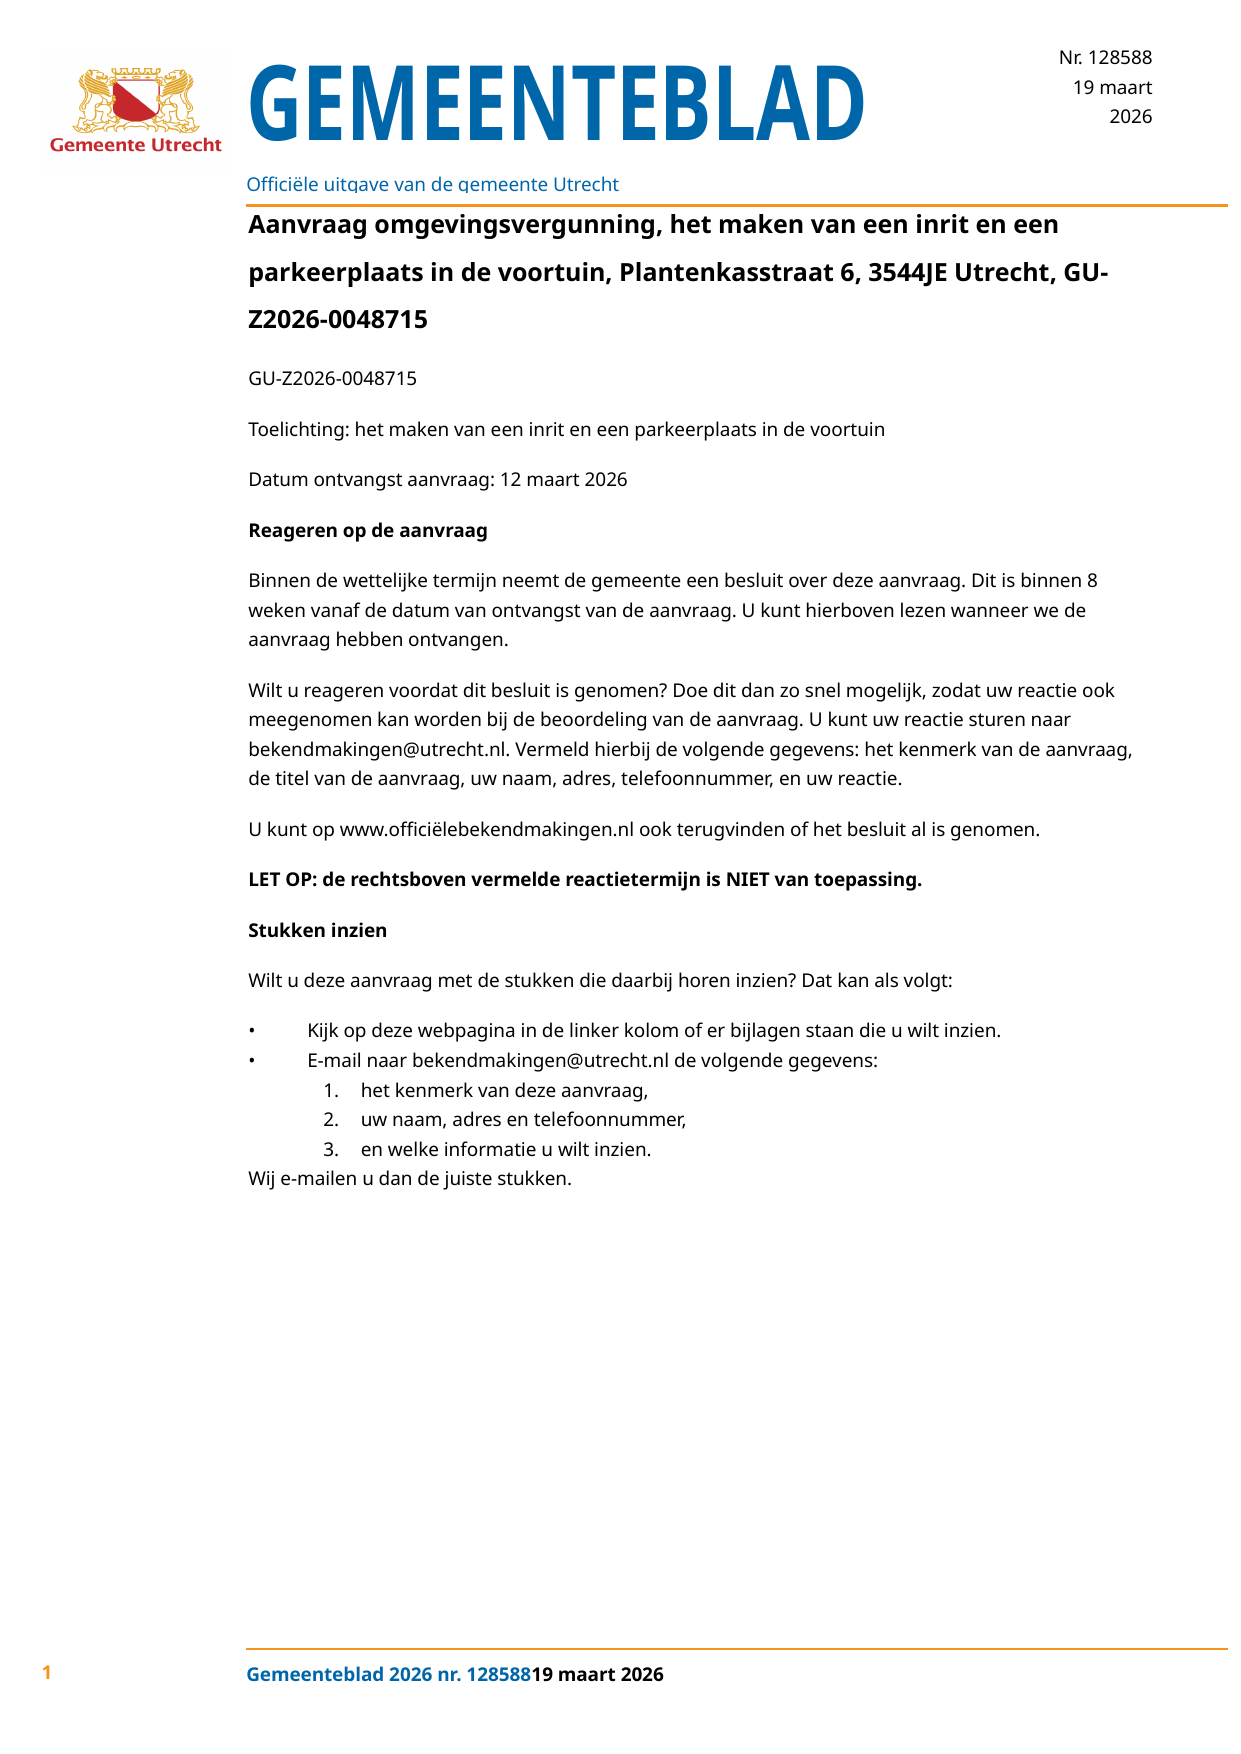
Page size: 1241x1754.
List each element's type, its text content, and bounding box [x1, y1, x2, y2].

list het kenmerk van deze aanvraag, [323, 1077, 1152, 1102]
text Wilt u deze aanvraag met de stukken die daarbij horen inzien? Dat kan als volgt: [248, 967, 1152, 993]
text LET OP: de rechtsboven vermelde reactietermijn is NIET van toepassing. [248, 866, 1152, 892]
text Stukken inzien [248, 917, 1152, 942]
text GU-Z2026-0048715 [248, 366, 1152, 391]
list en welke informatie u wilt inzien. [323, 1136, 1152, 1162]
list E-mail naar bekendmakingen@utrecht.nl de volgende gegevens: [248, 1047, 1152, 1073]
text Wilt u reageren voordat dit besluit is genomen? Doe dit dan zo snel mogelijk, zodat uw reactie ook meegenomen kan worden bij de beoordeling van de aanvraag. U kunt uw reactie sturen naar bekendmakingen@utrecht.nl. Vermeld hierbij de volgende gegevens: het kenmerk van de aanvraag, de titel van de aanvraag, uw naam, adres, telefoonnummer, en uw reactie. [248, 677, 1152, 791]
text Reageren op de aanvraag [248, 517, 1152, 542]
text Datum ontvangst aanvraag: 12 maart 2026 [248, 466, 1152, 492]
text Toelichting: het maken van een inrit en een parkeerplaats in de voortuin [248, 416, 1152, 442]
text Binnen de wettelijke termijn neemt de gemeente een besluit over deze aanvraag. Dit is binnen 8 weken vanaf de datum van ontvangst van de aanvraag. U kunt hierboven lezen wanneer we de aanvraag hebben ontvangen. [248, 567, 1152, 652]
picture [41, 47, 231, 172]
text Aanvraag omgevingsvergunning, het maken van een inrit en een parkeerplaats in de voortuin, Plantenkasstraat 6, 3544JE Utrecht, GU-Z2026-0048715 [248, 207, 1152, 336]
text U kunt op www.officiëlebekendmakingen.nl ook terugvinden of het besluit al is genomen. [248, 816, 1152, 842]
list uw naam, adres en telefoonnummer, [323, 1106, 1152, 1132]
list Kijk op deze webpagina in de linker kolom of er bijlagen staan die u wilt inzien. [248, 1018, 1152, 1043]
text Wij e-mailen u dan de juiste stukken. [248, 1166, 1152, 1191]
